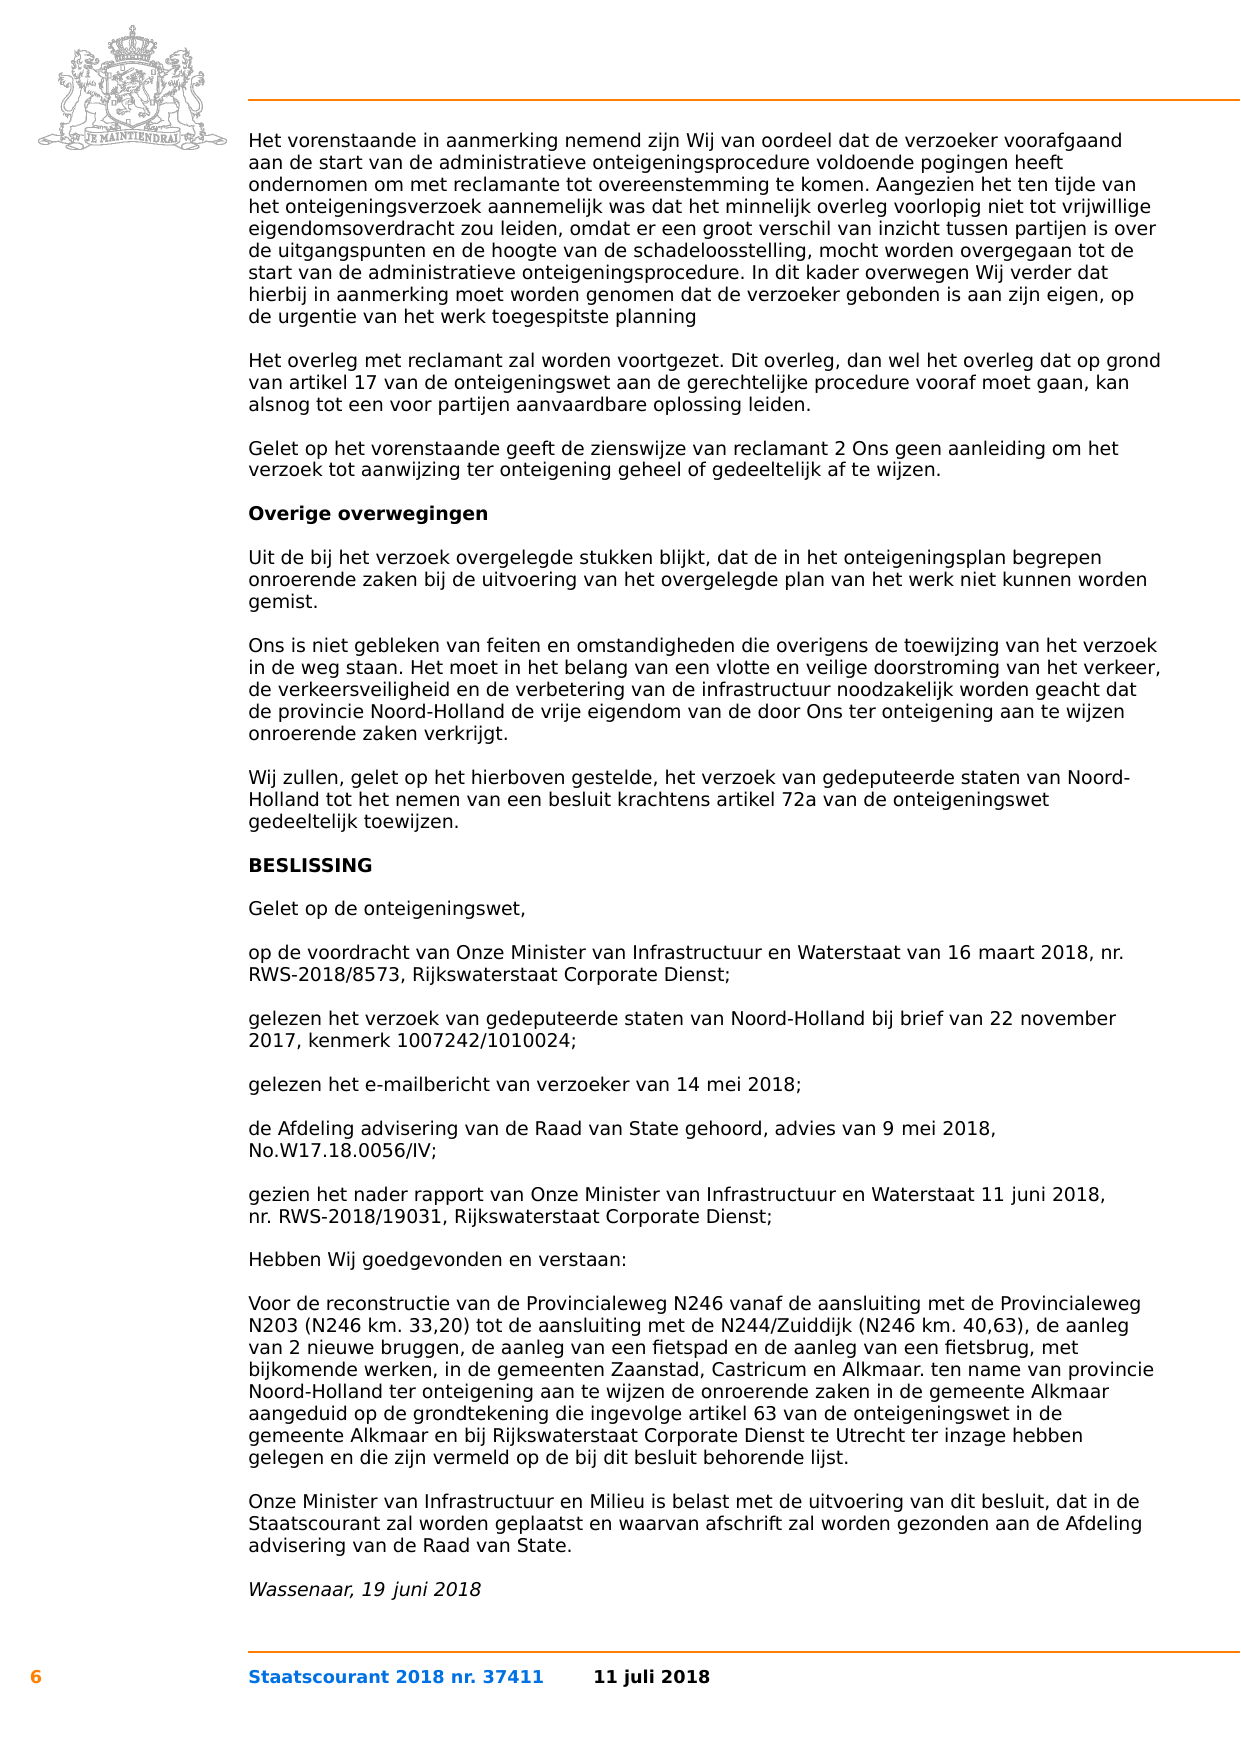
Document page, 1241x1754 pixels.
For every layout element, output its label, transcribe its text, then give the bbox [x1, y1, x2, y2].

text Voor de reconstructie van de Provincialeweg N246 vanaf de aansluiting met de Provincialeweg N203 (N246 km. 33,20) tot de aansluiting met de N244/Zuiddijk (N246 km. 40,63), de aanleg van 2 nieuwe bruggen, de aanleg van een fietspad en de aanleg van een fietsbrug, met bijkomende werken, in de gemeenten Zaanstad, Castricum en Alkmaar. ten name van provincie Noord-Holland ter onteigening aan te wijzen de onroerende zaken in de gemeente Alkmaar aangeduid op de grondtekening die ingevolge artikel 63 van de onteigeningswet in de gemeente Alkmaar en bij Rijkswaterstaat Corporate Dienst te Utrecht ter inzage hebben gelegen en die zijn vermeld op de bij dit besluit behorende lijst. [248, 1293, 1163, 1469]
text gelezen het e-mailbericht van verzoeker van 14 mei 2018; [248, 1074, 1163, 1096]
text gezien het nader rapport van Onze Minister van Infrastructuur en Waterstaat 11 juni 2018, nr. RWS-2018/19031, Rijkswaterstaat Corporate Dienst; [248, 1183, 1163, 1227]
text Wij zullen, gelet op het hierboven gestelde, het verzoek van gedeputeerde staten van Noord-Holland tot het nemen van een besluit krachtens artikel 72a van de onteigeningswet gedeeltelijk toewijzen. [248, 767, 1163, 833]
text Gelet op de onteigeningswet, [248, 898, 1163, 920]
text Onze Minister van Infrastructuur en Milieu is belast met de uitvoering van dit besluit, dat in de Staatscourant zal worden geplaatst en waarvan afschrift zal worden gezonden aan de Afdeling advisering van de Raad van State. [248, 1491, 1163, 1557]
text Het vorenstaande in aanmerking nemend zijn Wij van oordeel dat de verzoeker voorafgaand aan de start van de administratieve onteigeningsprocedure voldoende pogingen heeft ondernomen om met reclamante tot overeenstemming te komen. Aangezien het ten tijde van het onteigeningsverzoek aannemelijk was dat het minnelijk overleg voorlopig niet tot vrijwillige eigendomsoverdracht zou leiden, omdat er een groot verschil van inzicht tussen partijen is over de uitgangspunten en de hoogte van de schadeloosstelling, mocht worden overgegaan tot de start van de administratieve onteigeningsprocedure. In dit kader overwegen Wij verder dat hierbij in aanmerking moet worden genomen dat de verzoeker gebonden is aan zijn eigen, op de urgentie van het werk toegespitste planning [248, 130, 1163, 328]
picture [38, 25, 227, 150]
text de Afdeling advisering van de Raad van State gehoord, advies van 9 mei 2018, No.W17.18.0056/IV; [248, 1118, 1163, 1162]
text Uit de bij het verzoek overgelegde stukken blijkt, dat de in het onteigeningsplan begrepen onroerende zaken bij de uitvoering van het overgelegde plan van het werk niet kunnen worden gemist. [248, 547, 1163, 613]
text Hebben Wij goedgevonden en verstaan: [248, 1249, 1163, 1271]
subtitle Overige overwegingen [248, 503, 1163, 525]
text Ons is niet gebleken van feiten en omstandigheden die overigens de toewijzing van het verzoek in de weg staan. Het moet in het belang van een vlotte en veilige doorstroming van het verkeer, de verkeersveiligheid en de verbetering van de infrastructuur noodzakelijk worden geacht dat de provincie Noord-Holland de vrije eigendom van de door Ons ter onteigening aan te wijzen onroerende zaken verkrijgt. [248, 635, 1163, 745]
text Het overleg met reclamant zal worden voortgezet. Dit overleg, dan wel het overleg dat op grond van artikel 17 van de onteigeningswet aan de gerechtelijke procedure vooraf moet gaan, kan alsnog tot een voor partijen aanvaardbare oplossing leiden. [248, 349, 1163, 416]
text op de voordracht van Onze Minister van Infrastructuur en Waterstaat van 16 maart 2018, nr. RWS-2018/8573, Rijkswaterstaat Corporate Dienst; [248, 942, 1163, 986]
text Gelet op het vorenstaande geeft de zienswijze van reclamant 2 Ons geen aanleiding om het verzoek tot aanwijzing ter onteigening geheel of gedeeltelijk af te wijzen. [248, 437, 1163, 481]
subtitle BESLISSING [248, 854, 1163, 876]
text gelezen het verzoek van gedeputeerde staten van Noord-Holland bij brief van 22 november 2017, kenmerk 1007242/1010024; [248, 1008, 1163, 1052]
text Wassenaar, 19 juni 2018 [248, 1579, 1163, 1601]
